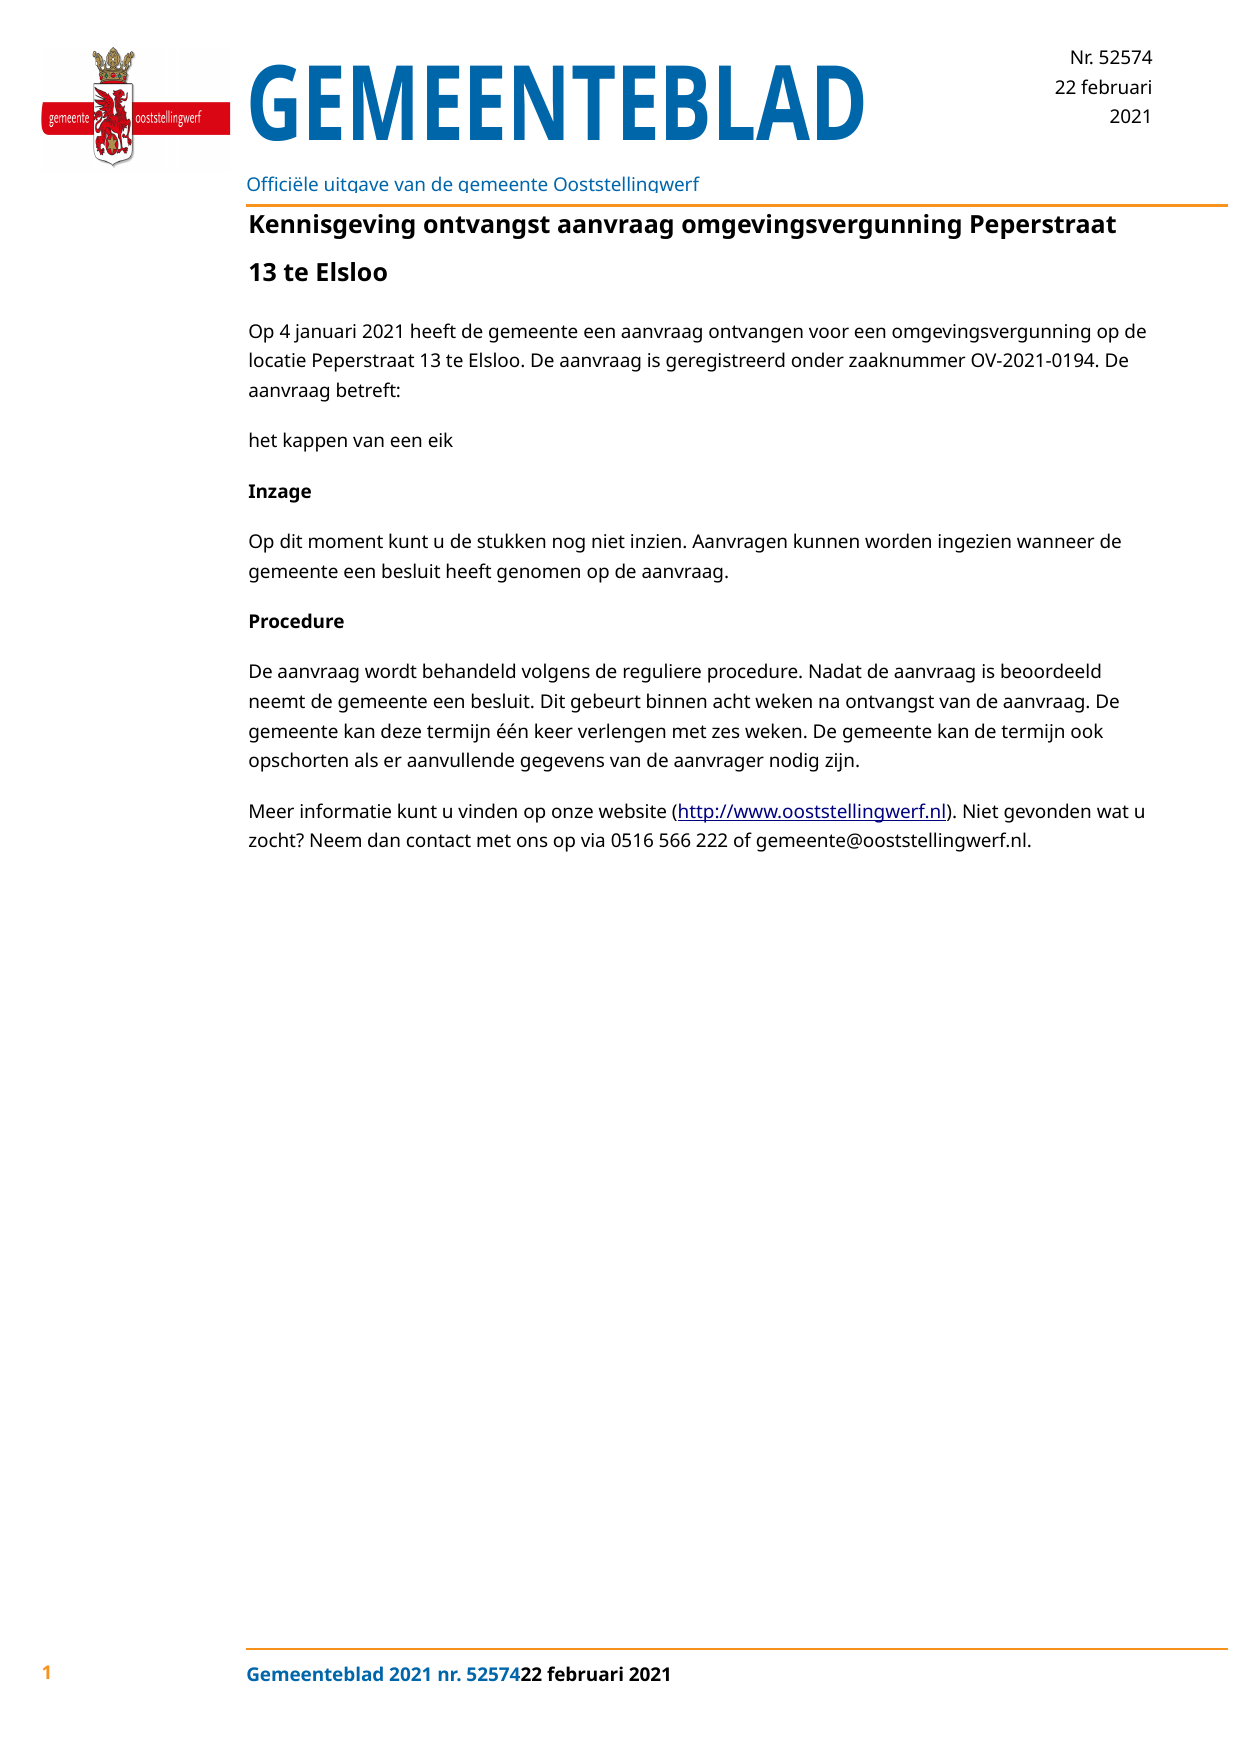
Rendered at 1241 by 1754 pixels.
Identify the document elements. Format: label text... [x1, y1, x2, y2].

text Inzage [248, 478, 1152, 504]
text Procedure [248, 608, 1152, 634]
picture [41, 47, 231, 172]
text Op dit moment kunt u de stukken nog niet inzien. Aanvragen kunnen worden ingezien wanneer de gemeente een besluit heeft genomen op de aanvraag. [248, 528, 1152, 584]
text Meer informatie kunt u vinden op onze website (http://www.ooststellingwerf.nl). Niet gevonden wat u zocht? Neem dan contact met ons op via 0516 566 222 of gemeente@ooststellingwerf.nl. [248, 798, 1152, 853]
text het kappen van een eik [248, 427, 1152, 453]
text Kennisgeving ontvangst aanvraag omgevingsvergunning Peperstraat 13 te Elsloo [248, 207, 1152, 288]
text Op 4 januari 2021 heeft de gemeente een aanvraag ontvangen voor een omgevingsvergunning op de locatie Peperstraat 13 te Elsloo. De aanvraag is geregistreerd onder zaaknummer OV-2021-0194. De aanvraag betreft: [248, 318, 1152, 403]
text De aanvraag wordt behandeld volgens de reguliere procedure. Nadat de aanvraag is beoordeeld neemt de gemeente een besluit. Dit gebeurt binnen acht weken na ontvangst van de aanvraag. De gemeente kan deze termijn één keer verlengen met zes weken. De gemeente kan de termijn ook opschorten als er aanvullende gegevens van de aanvrager nodig zijn. [248, 659, 1152, 773]
